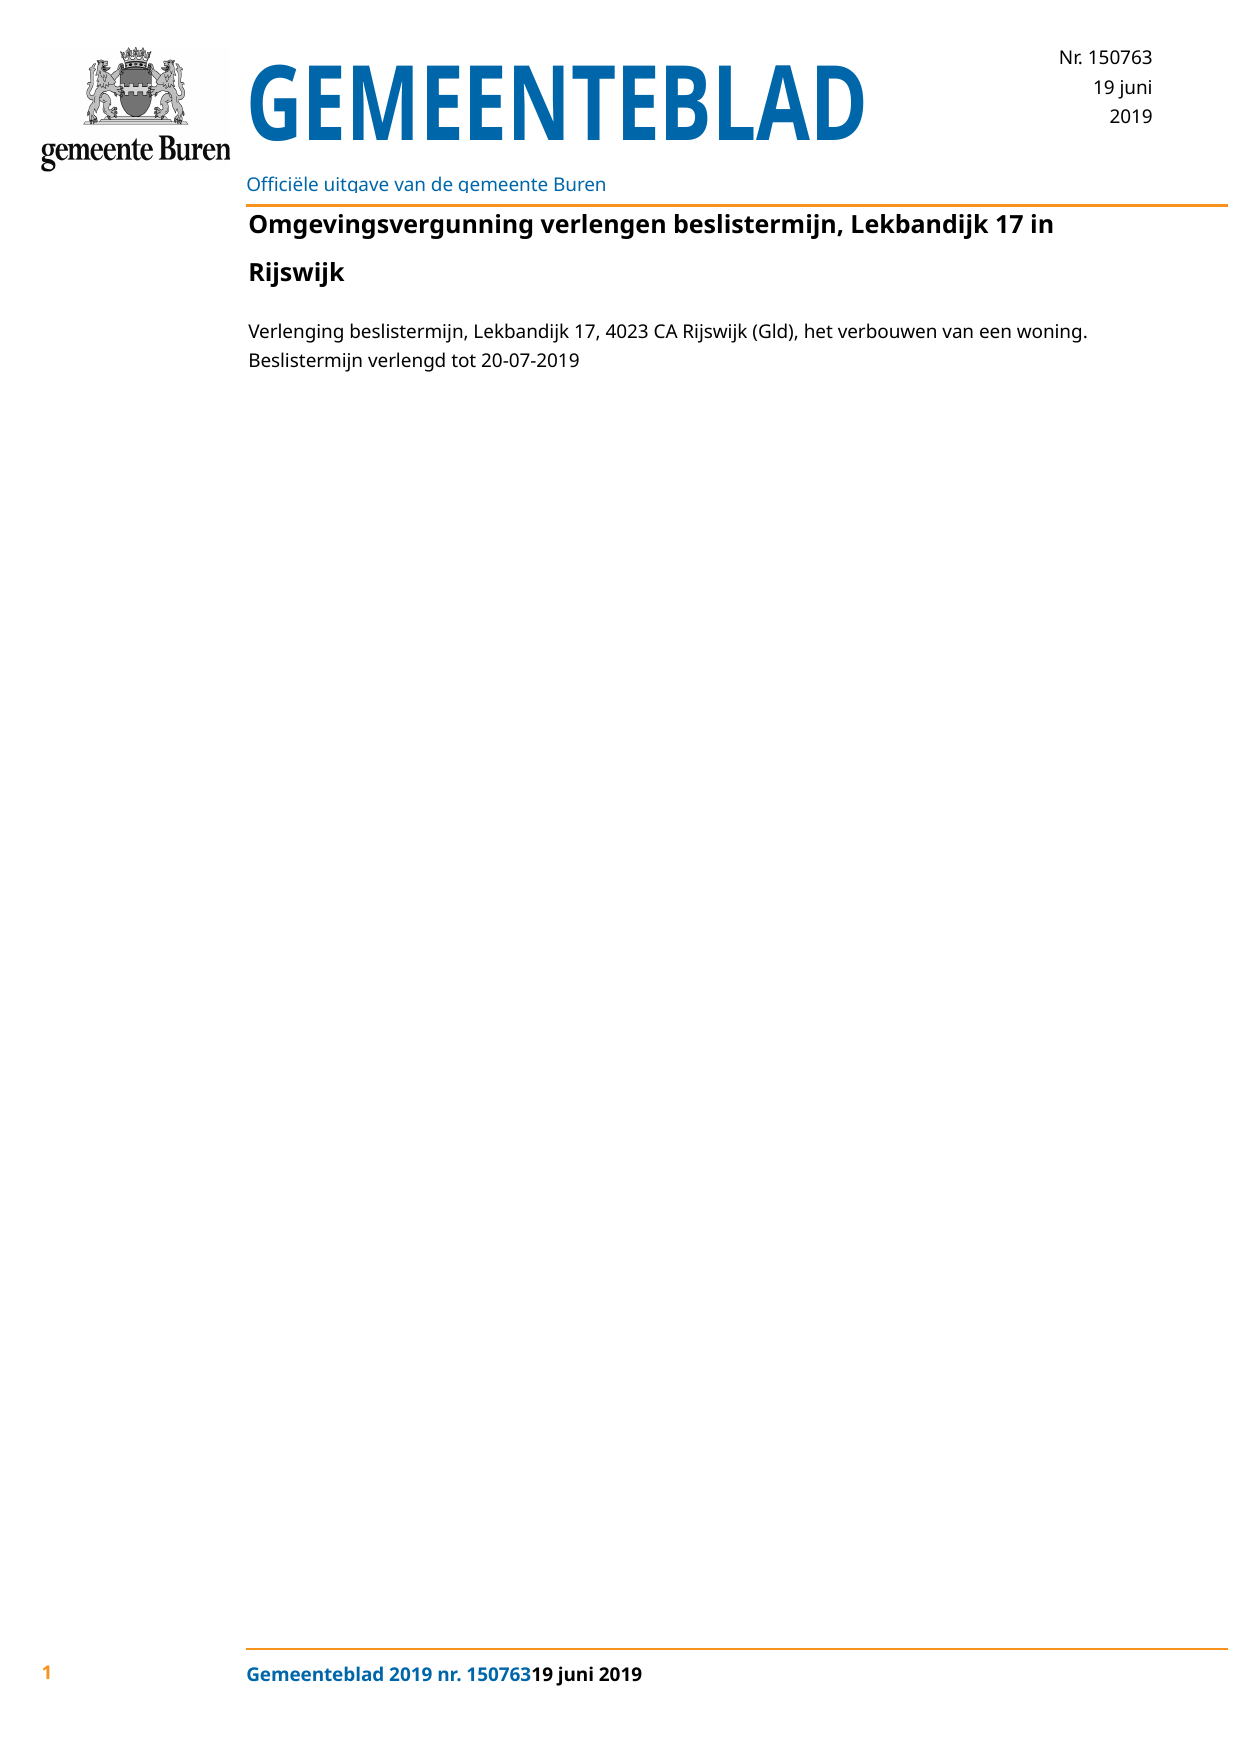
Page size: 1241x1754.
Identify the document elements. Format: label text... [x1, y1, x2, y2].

text Verlenging beslistermijn, Lekbandijk 17, 4023 CA Rijswijk (Gld), het verbouwen van een woning. Beslistermijn verlengd tot 20-07-2019 [248, 318, 1152, 373]
picture [41, 47, 231, 172]
text Omgevingsvergunning verlengen beslistermijn, Lekbandijk 17 in Rijswijk [248, 207, 1152, 288]
